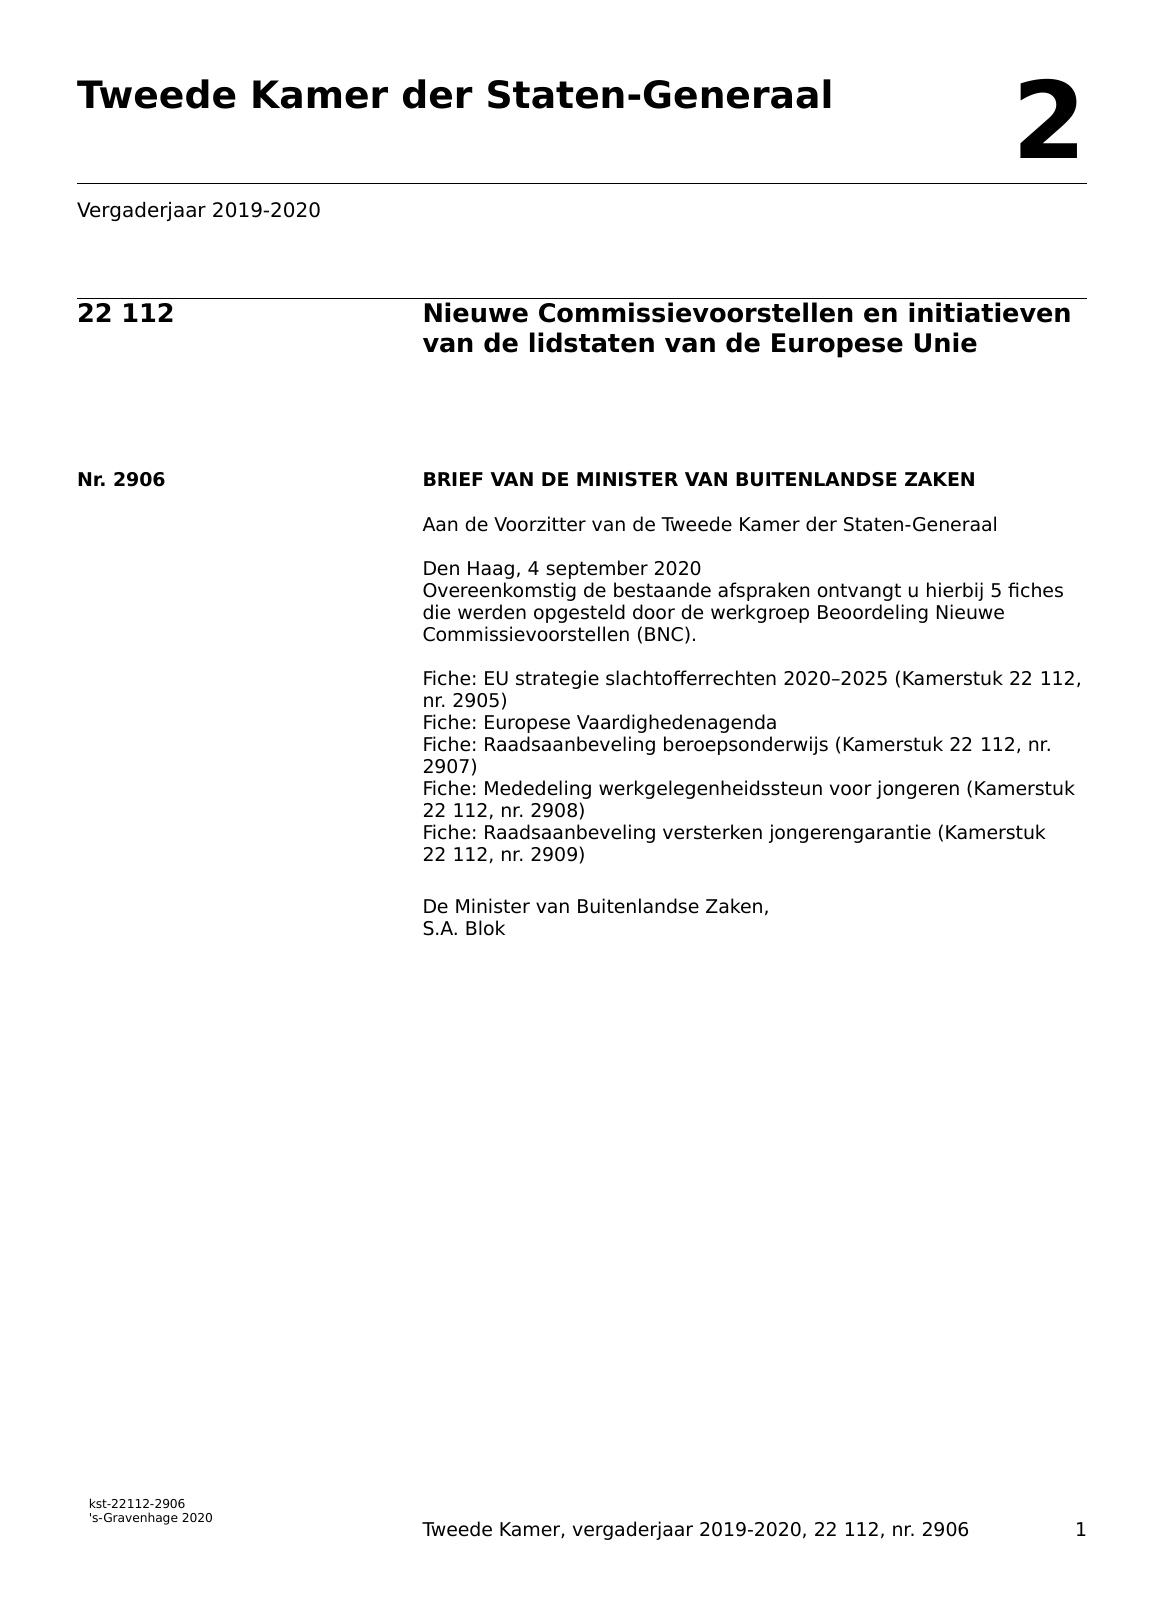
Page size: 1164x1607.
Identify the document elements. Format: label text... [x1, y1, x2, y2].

table_header 2 [886, 59, 1087, 183]
text Den Haag, 4 september 2020 [422, 558, 1087, 580]
text Fiche: Raadsaanbeveling beroepsonderwijs (Kamerstuk 22 112, nr. 2907) [422, 734, 1087, 778]
text kst-22112-2906 [88, 1497, 323, 1511]
subtitle 22 112 Nieuwe Commissievoorstellen en initiatieven van de lidstaten van de Europese Unie [77, 299, 1087, 358]
text De Minister van Buitenlandse Zaken, S.A. Blok [422, 896, 1087, 939]
text Aan de Voorzitter van de Tweede Kamer der Staten-Generaal [422, 513, 1087, 536]
table_header Tweede Kamer der Staten-Generaal [77, 59, 886, 183]
text Fiche: EU strategie slachtofferrechten 2020–2025 (Kamerstuk 22 112, nr. 2905) [422, 668, 1087, 712]
text Fiche: Mededeling werkgelegenheidssteun voor jongeren (Kamerstuk 22 112, nr. 2908) [422, 778, 1087, 822]
table_cell Vergaderjaar 2019-2020 [77, 184, 1087, 298]
text Overeenkomstig de bestaande afspraken ontvangt u hierbij 5 fiches die werden opgesteld door de werkgroep Beoordeling Nieuwe Commissievoorstellen (BNC). [422, 580, 1087, 646]
text 's-Gravenhage 2020 [88, 1511, 323, 1525]
subtitle Nr. 2906 BRIEF VAN DE MINISTER VAN BUITENLANDSE ZAKEN [77, 469, 1087, 491]
text Fiche: Raadsaanbeveling versterken jongerengarantie (Kamerstuk 22 112, nr. 2909) [422, 822, 1087, 866]
text Fiche: Europese Vaardighedenagenda [422, 712, 1087, 734]
